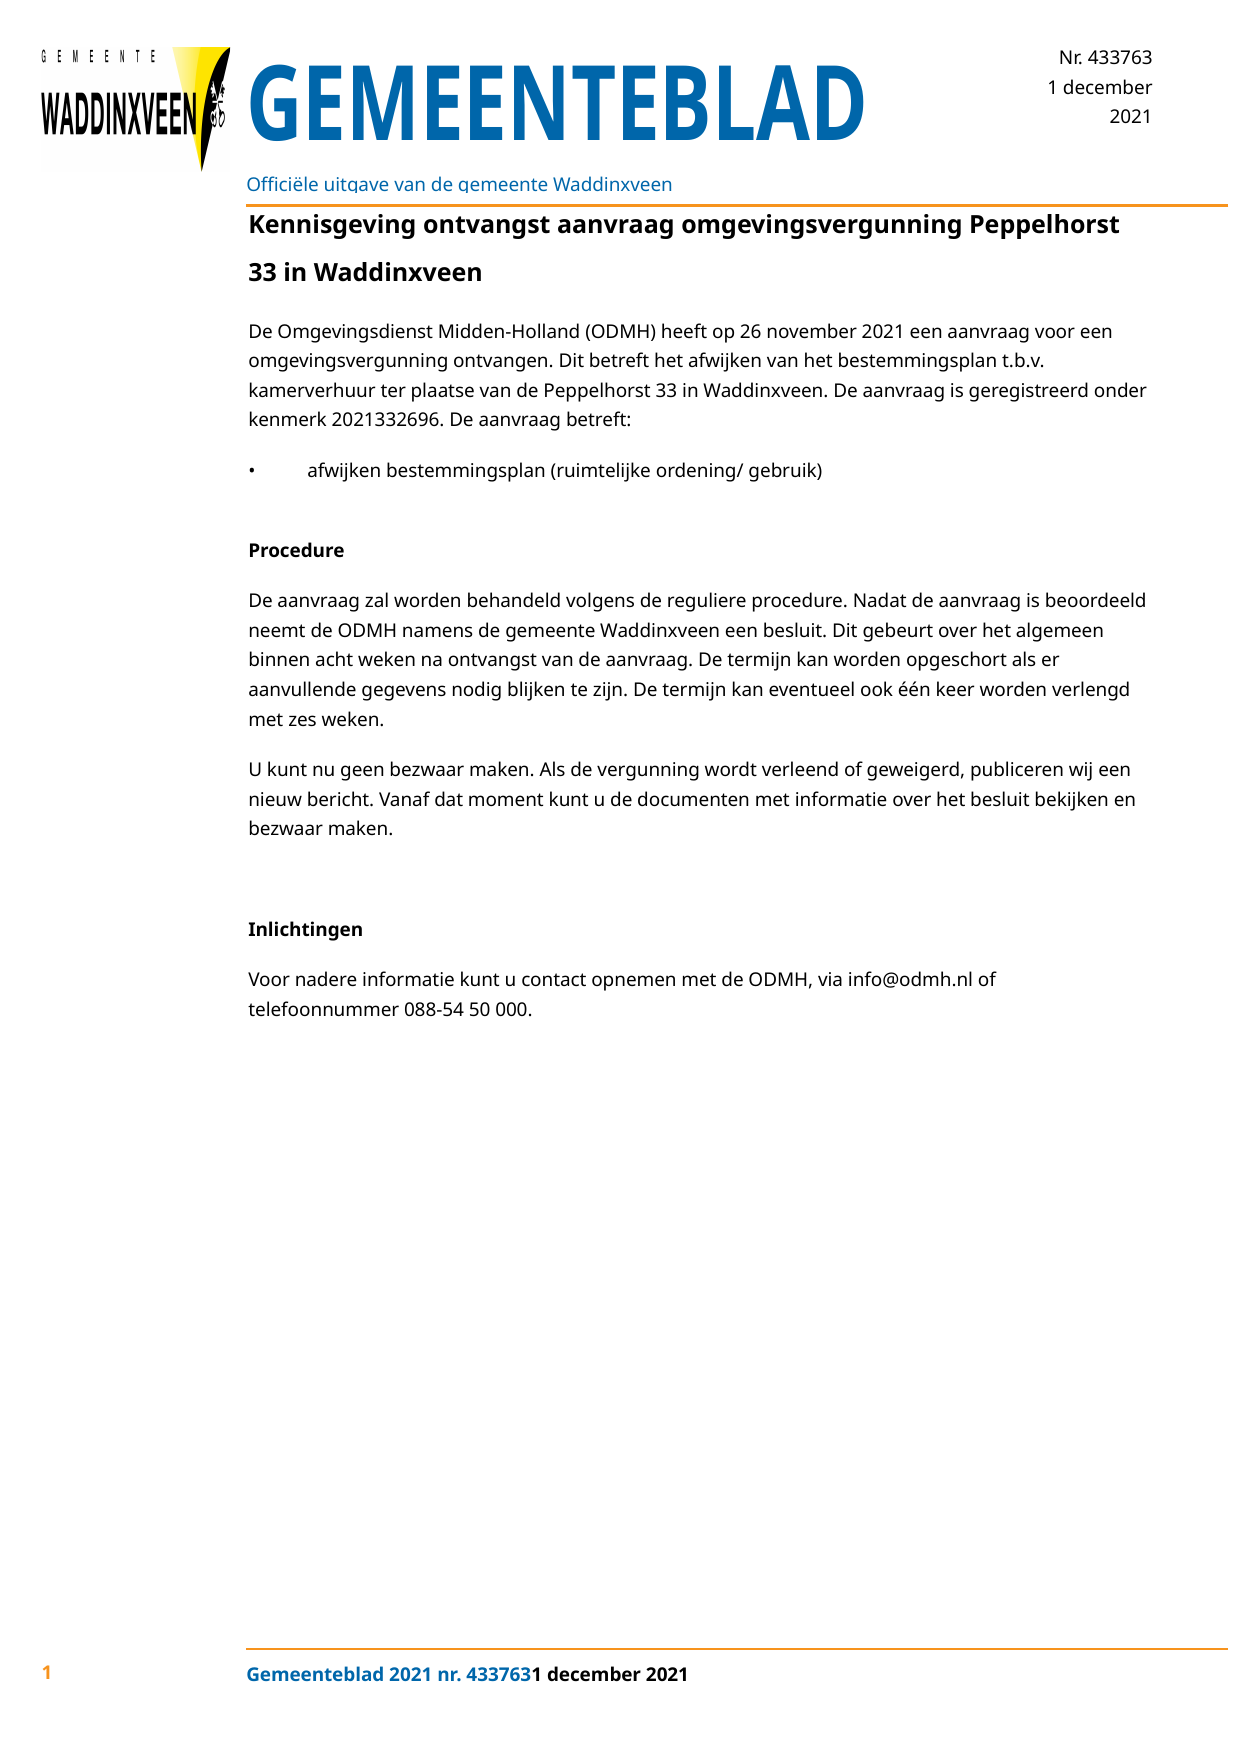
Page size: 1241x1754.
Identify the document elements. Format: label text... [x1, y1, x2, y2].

text De aanvraag zal worden behandeld volgens de reguliere procedure. Nadat de aanvraag is beoordeeld neemt de ODMH namens de gemeente Waddinxveen een besluit. Dit gebeurt over het algemeen binnen acht weken na ontvangst van de aanvraag. De termijn kan worden opgeschort als er aanvullende gegevens nodig blijken te zijn. De termijn kan eventueel ook één keer worden verlengd met zes weken. [248, 587, 1152, 732]
text Voor nadere informatie kunt u contact opnemen met de ODMH, via info@odmh.nl of telefoonnummer 088-54 50 000. [248, 967, 1152, 1022]
text Inlichtingen [248, 916, 1152, 942]
text Kennisgeving ontvangst aanvraag omgevingsvergunning Peppelhorst 33 in Waddinxveen [248, 207, 1152, 288]
list afwijken bestemmingsplan (ruimtelijke ordening/ gebruik) [248, 457, 1152, 483]
text U kunt nu geen bezwaar maken. Als de vergunning wordt verleend of geweigerd, publiceren wij een nieuw bericht. Vanaf dat moment kunt u de documenten met informatie over het besluit bekijken en bezwaar maken. [248, 756, 1152, 841]
text Procedure [248, 537, 1152, 563]
text De Omgevingsdienst Midden-Holland (ODMH) heeft op 26 november 2021 een aanvraag voor een omgevingsvergunning ontvangen. Dit betreft het afwijken van het bestemmingsplan t.b.v. kamerverhuur ter plaatse van de Peppelhorst 33 in Waddinxveen. De aanvraag is geregistreerd onder kenmerk 2021332696. De aanvraag betreft: [248, 318, 1152, 432]
picture [41, 47, 231, 172]
